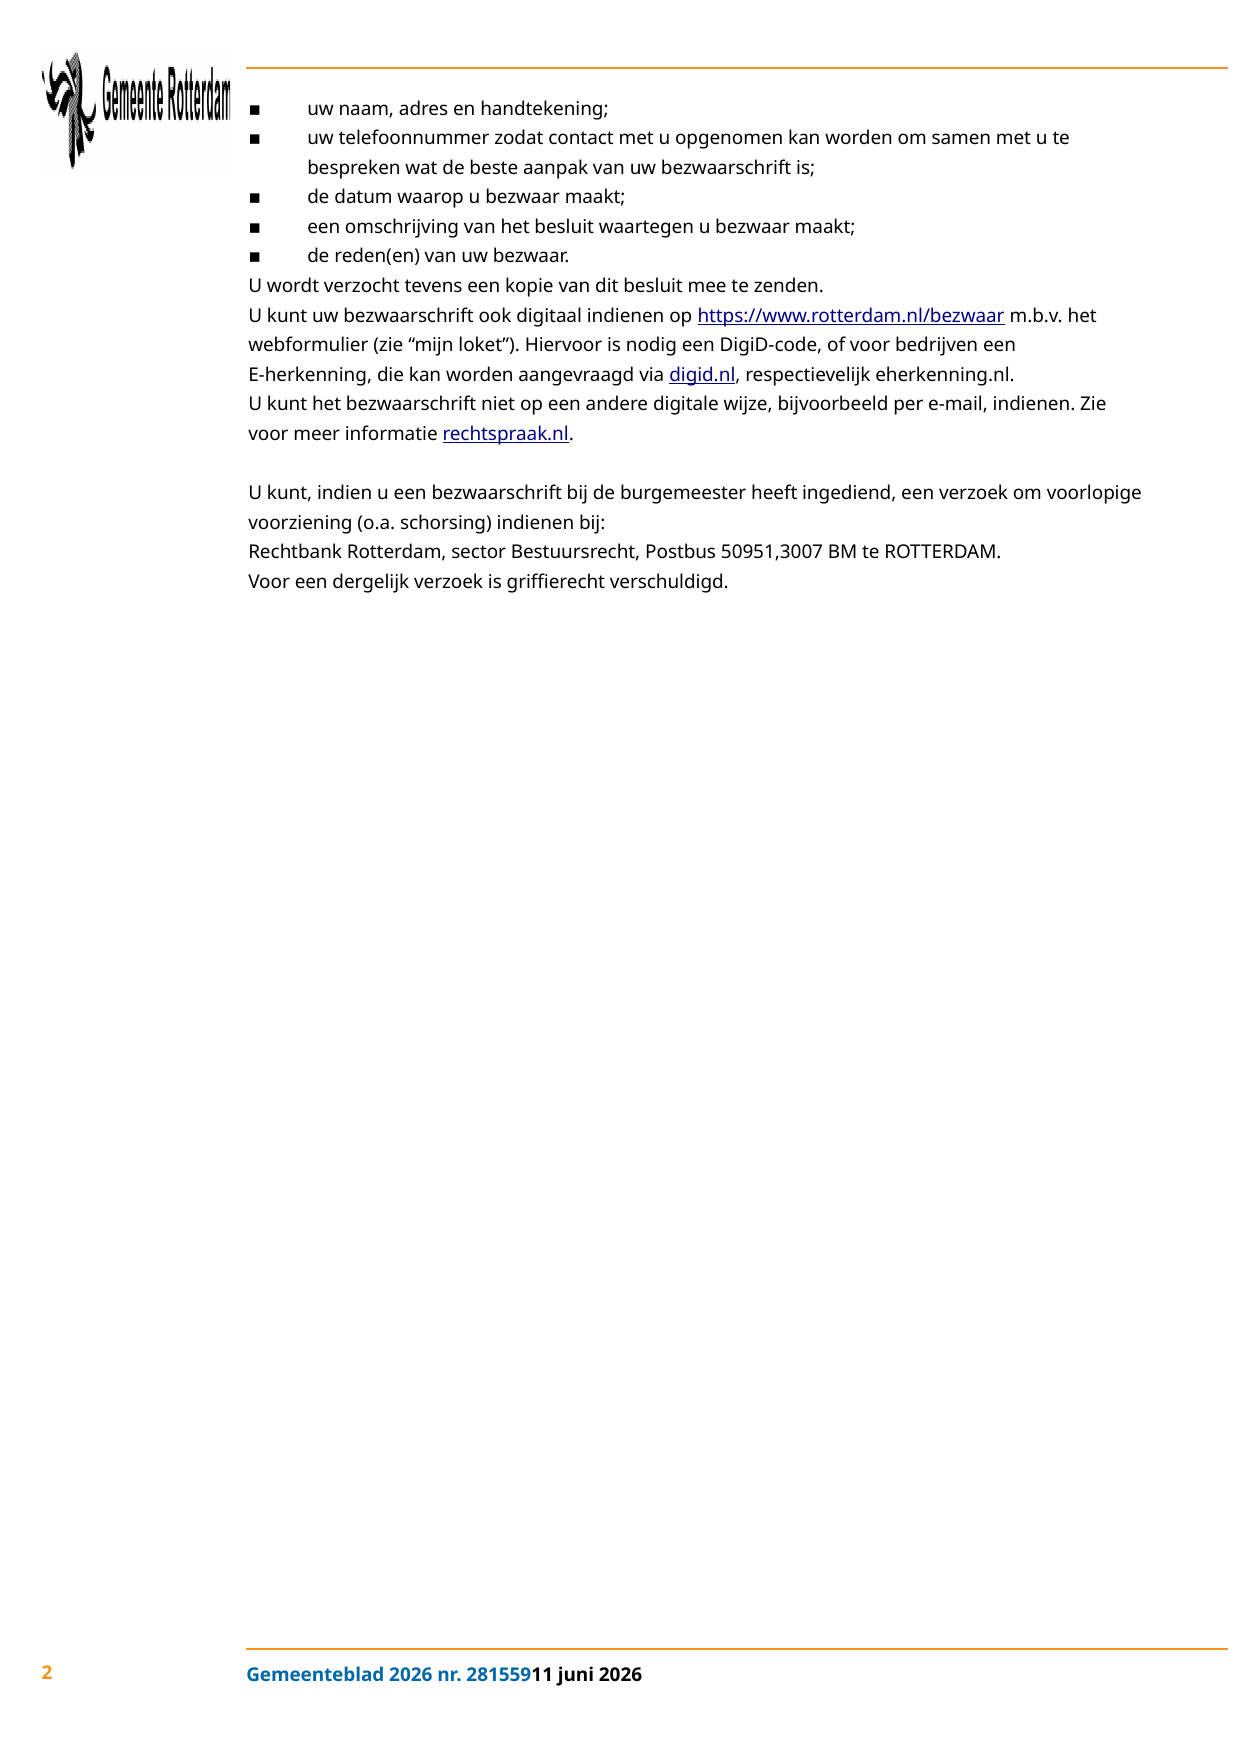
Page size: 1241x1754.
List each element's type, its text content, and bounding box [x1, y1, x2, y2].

text U kunt, indien u een bezwaarschrift bij de burgemeester heeft ingediend, een verzoek om voorlopige voorziening (o.a. schorsing) indienen bij: [248, 479, 1152, 535]
list een omschrijving van het besluit waartegen u bezwaar maakt; [248, 213, 1152, 239]
list uw telefoonnummer zodat contact met u opgenomen kan worden om samen met u te bespreken wat de beste aanpak van uw bezwaarschrift is; [248, 124, 1152, 180]
text U wordt verzocht tevens een kopie van dit besluit mee te zenden. [248, 272, 1152, 298]
list de reden(en) van uw bezwaar. [248, 243, 1152, 268]
text E-herkenning, die kan worden aangevraagd via digid.nl, respectievelijk eherkenning.nl. [248, 361, 1152, 387]
text Rechtbank Rotterdam, sector Bestuursrecht, Postbus 50951,3007 BM te ROTTERDAM. [248, 538, 1152, 564]
text U kunt het bezwaarschrift niet op een andere digitale wijze, bijvoorbeeld per e-mail, indienen. Zie voor meer informatie rechtspraak.nl. [248, 391, 1152, 446]
list uw naam, adres en handtekening; [248, 95, 1152, 121]
picture [41, 47, 231, 172]
list de datum waarop u bezwaar maakt; [248, 183, 1152, 209]
text U kunt uw bezwaarschrift ook digitaal indienen op https://www.rotterdam.nl/bezwaar m.b.v. het webformulier (zie “mijn loket”). Hiervoor is nodig een DigiD-code, of voor bedrijven een [248, 302, 1152, 357]
text Voor een dergelijk verzoek is griffierecht verschuldigd. [248, 568, 1152, 594]
